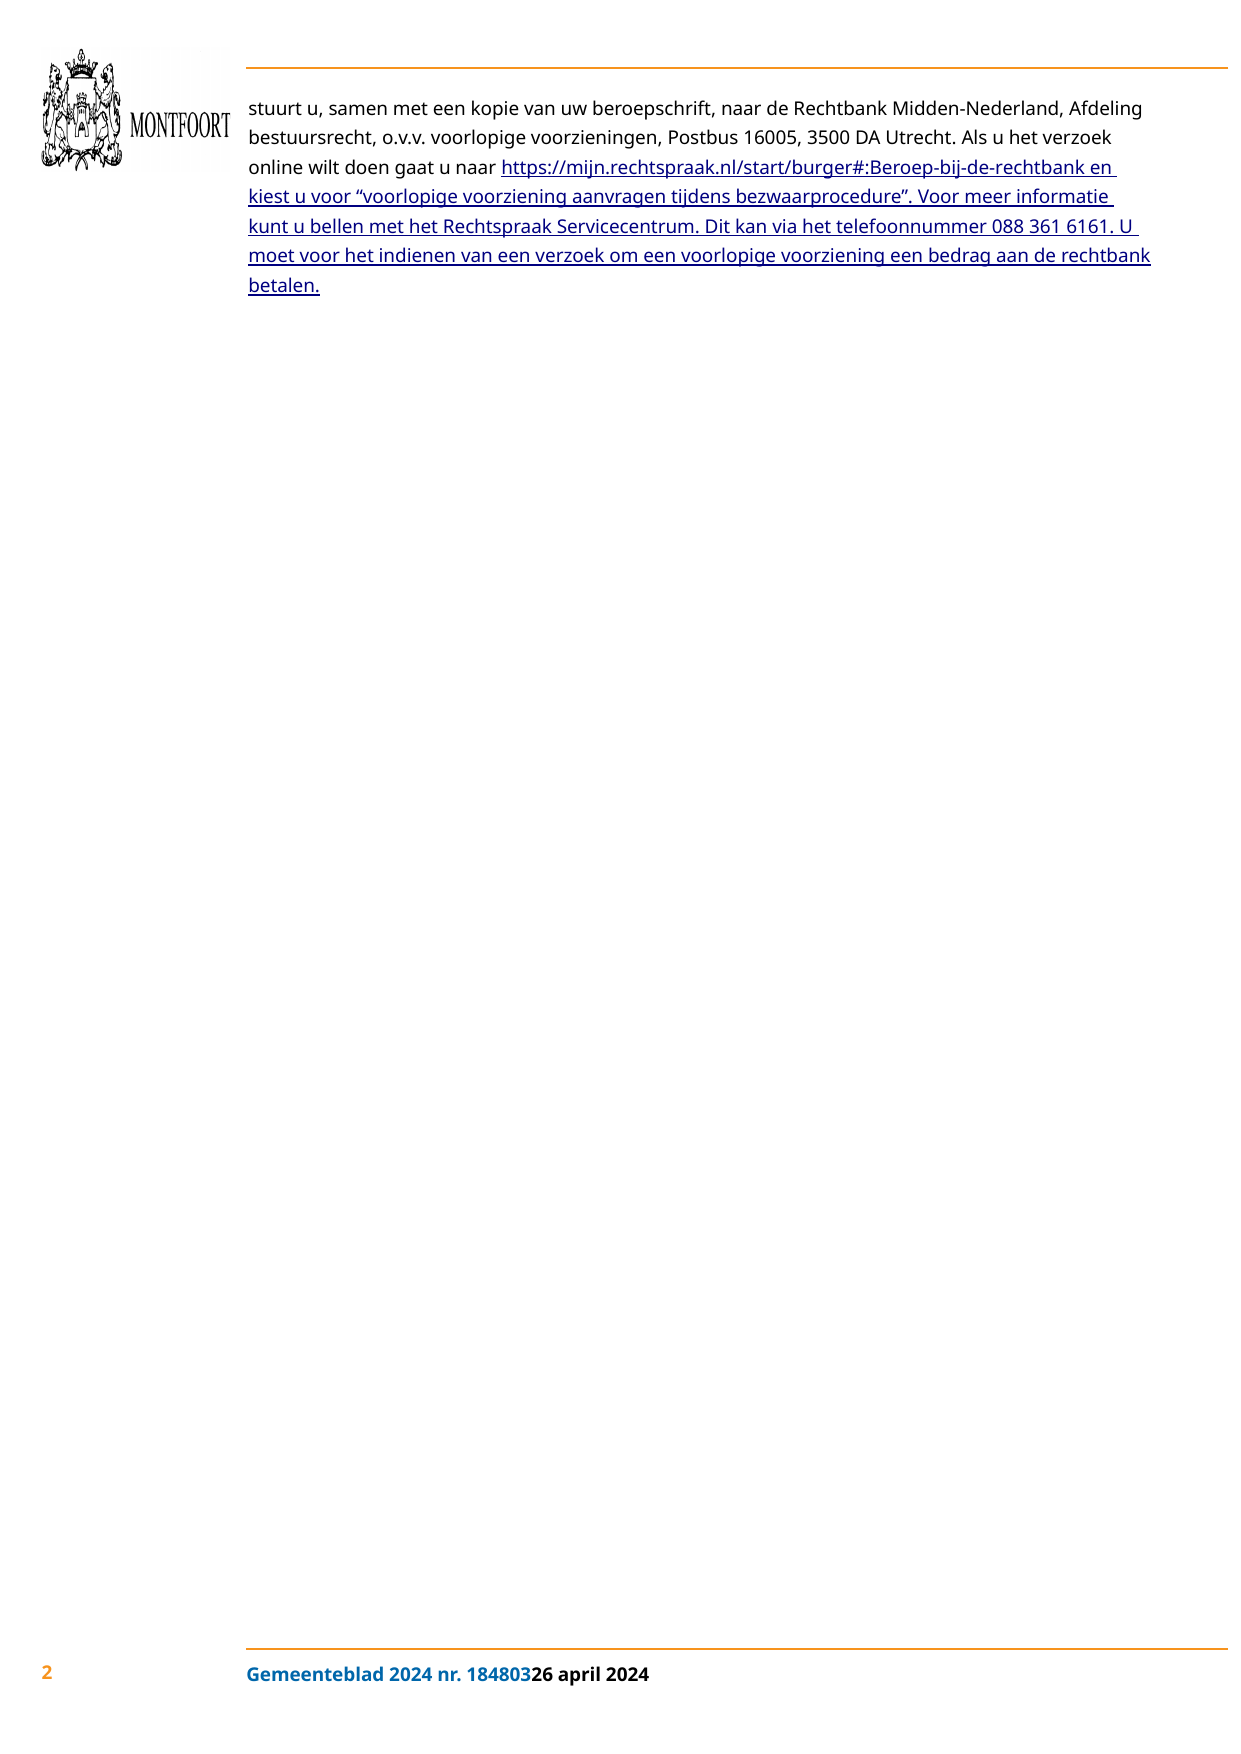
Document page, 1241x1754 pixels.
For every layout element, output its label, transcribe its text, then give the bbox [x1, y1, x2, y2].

text stuurt u, samen met een kopie van uw beroepschrift, naar de Rechtbank Midden-Nederland, Afdeling bestuursrecht, o.v.v. voorlopige voorzieningen, Postbus 16005, 3500 DA Utrecht. Als u het verzoek online wilt doen gaat u naar https://mijn.rechtspraak.nl/start/burger#:Beroep-bij-de-rechtbank en kiest u voor “voorlopige voorziening aanvragen tijdens bezwaarprocedure”. Voor meer informatie kunt u bellen met het Rechtspraak Servicecentrum. Dit kan via het telefoonnummer 088 361 6161. U moet voor het indienen van een verzoek om een voorlopige voorziening een bedrag aan de rechtbank betalen. [248, 95, 1152, 298]
picture [41, 47, 231, 172]
